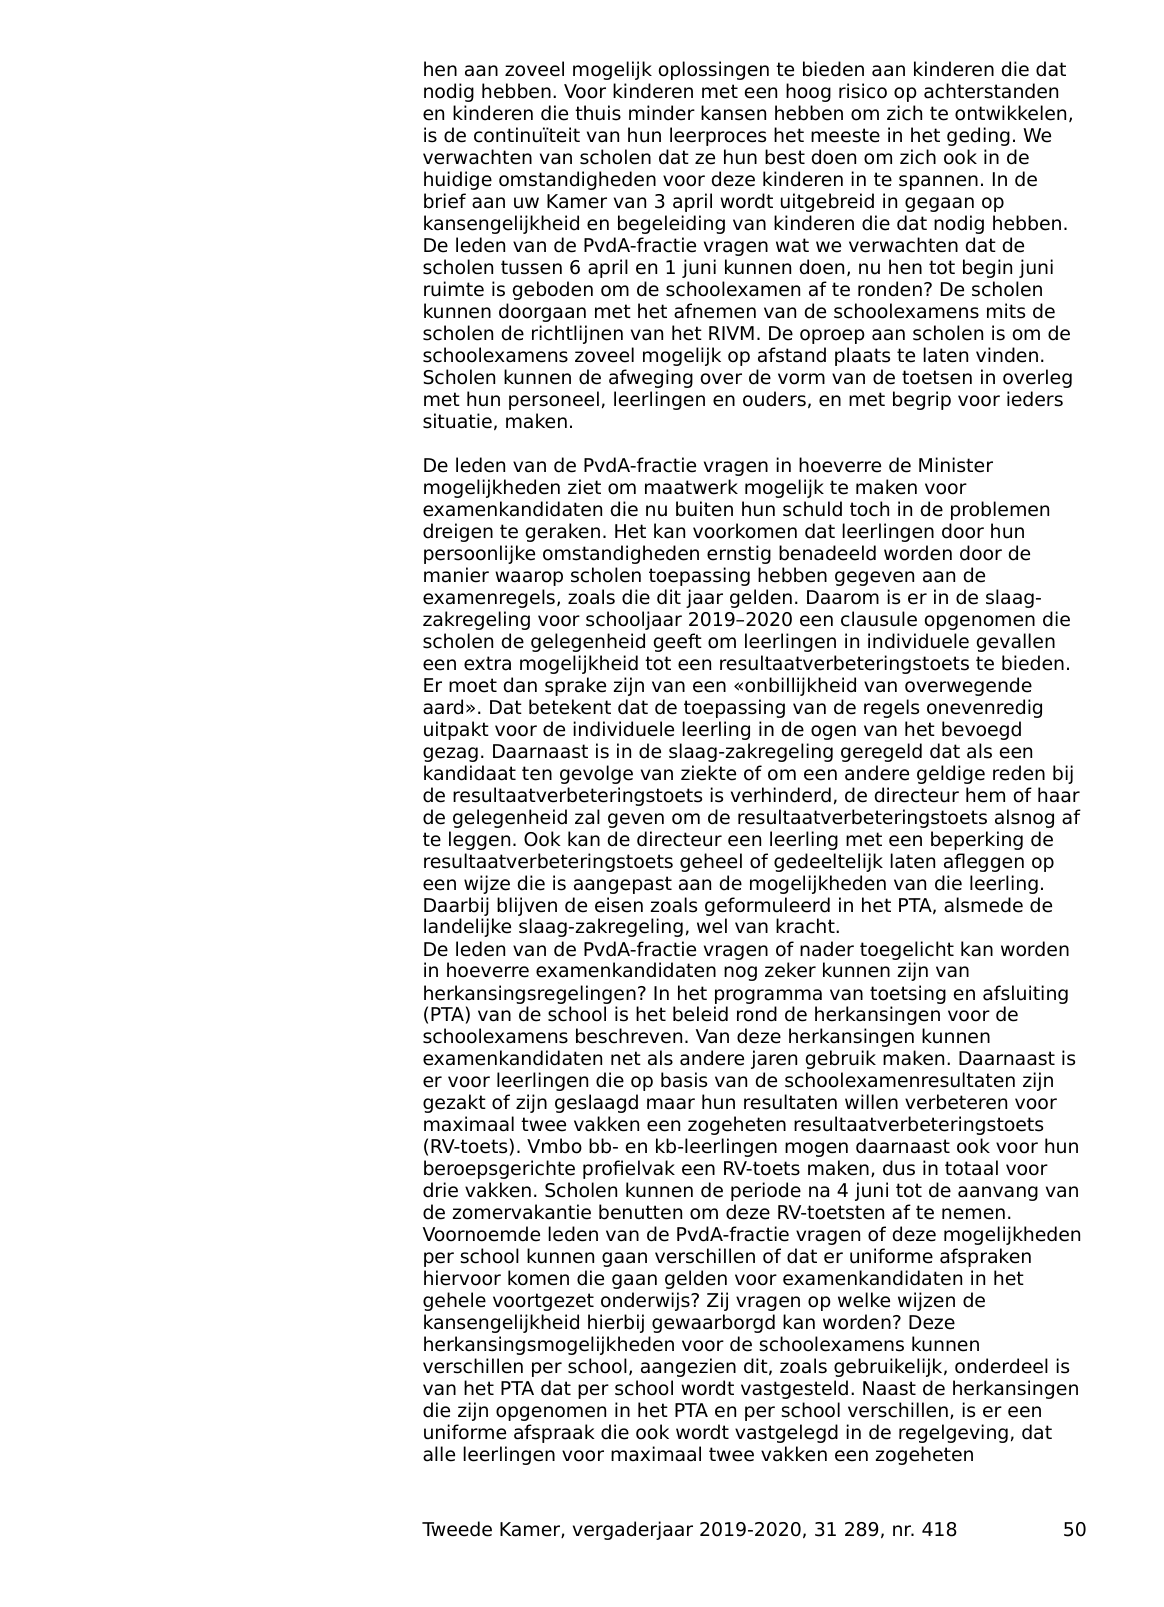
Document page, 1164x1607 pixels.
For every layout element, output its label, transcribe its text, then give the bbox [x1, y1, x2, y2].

text Voornoemde leden van de PvdA-fractie vragen of deze mogelijkheden per school kunnen gaan verschillen of dat er uniforme afspraken hiervoor komen die gaan gelden voor examenkandidaten in het gehele voortgezet onderwijs? Zij vragen op welke wijzen de kansengelijkheid hierbij gewaarborgd kan worden? Deze herkansingsmogelijkheden voor de schoolexamens kunnen verschillen per school, aangezien dit, zoals gebruikelijk, onderdeel is van het PTA dat per school wordt vastgesteld. Naast de herkansingen die zijn opgenomen in het PTA en per school verschillen, is er een uniforme afspraak die ook wordt vastgelegd in de regelgeving, dat alle leerlingen voor maximaal twee vakken een zogeheten [422, 1224, 1087, 1466]
text De leden van de PvdA-fractie vragen in hoeverre de Minister mogelijkheden ziet om maatwerk mogelijk te maken voor examenkandidaten die nu buiten hun schuld toch in de problemen dreigen te geraken. Het kan voorkomen dat leerlingen door hun persoonlijke omstandigheden ernstig benadeeld worden door de manier waarop scholen toepassing hebben gegeven aan de examenregels, zoals die dit jaar gelden. Daarom is er in de slaag-zakregeling voor schooljaar 2019–2020 een clausule opgenomen die scholen de gelegenheid geeft om leerlingen in individuele gevallen een extra mogelijkheid tot een resultaatverbeteringstoets te bieden. Er moet dan sprake zijn van een «onbillijkheid van overwegende aard». Dat betekent dat de toepassing van de regels onevenredig uitpakt voor de individuele leerling in de ogen van het bevoegd gezag. Daarnaast is in de slaag-zakregeling geregeld dat als een kandidaat ten gevolge van ziekte of om een andere geldige reden bij de resultaatverbeteringstoets is verhinderd, de directeur hem of haar de gelegenheid zal geven om de resultaatverbeteringstoets alsnog af te leggen. Ook kan de directeur een leerling met een beperking de resultaatverbeteringstoets geheel of gedeeltelijk laten afleggen op een wijze die is aangepast aan de mogelijkheden van die leerling. Daarbij blijven de eisen zoals geformuleerd in het PTA, alsmede de landelijke slaag-zakregeling, wel van kracht. [422, 455, 1087, 938]
text De leden van de PvdA-fractie vragen of nader toegelicht kan worden in hoeverre examenkandidaten nog zeker kunnen zijn van herkansingsregelingen? In het programma van toetsing en afsluiting (PTA) van de school is het beleid rond de herkansingen voor de schoolexamens beschreven. Van deze herkansingen kunnen examenkandidaten net als andere jaren gebruik maken. Daarnaast is er voor leerlingen die op basis van de schoolexamenresultaten zijn gezakt of zijn geslaagd maar hun resultaten willen verbeteren voor maximaal twee vakken een zogeheten resultaatverbeteringstoets (RV-toets). Vmbo bb- en kb-leerlingen mogen daarnaast ook voor hun beroepsgerichte profielvak een RV-toets maken, dus in totaal voor drie vakken. Scholen kunnen de periode na 4 juni tot de aanvang van de zomervakantie benutten om deze RV-toetsten af te nemen. [422, 938, 1087, 1224]
text hen aan zoveel mogelijk oplossingen te bieden aan kinderen die dat nodig hebben. Voor kinderen met een hoog risico op achterstanden en kinderen die thuis minder kansen hebben om zich te ontwikkelen, is de continuïteit van hun leerproces het meeste in het geding. We verwachten van scholen dat ze hun best doen om zich ook in de huidige omstandigheden voor deze kinderen in te spannen. In de brief aan uw Kamer van 3 april wordt uitgebreid in gegaan op kansengelijkheid en begeleiding van kinderen die dat nodig hebben. [422, 59, 1087, 235]
text De leden van de PvdA-fractie vragen wat we verwachten dat de scholen tussen 6 april en 1 juni kunnen doen, nu hen tot begin juni ruimte is geboden om de schoolexamen af te ronden? De scholen kunnen doorgaan met het afnemen van de schoolexamens mits de scholen de richtlijnen van het RIVM. De oproep aan scholen is om de schoolexamens zoveel mogelijk op afstand plaats te laten vinden. Scholen kunnen de afweging over de vorm van de toetsen in overleg met hun personeel, leerlingen en ouders, en met begrip voor ieders situatie, maken. [422, 235, 1087, 433]
